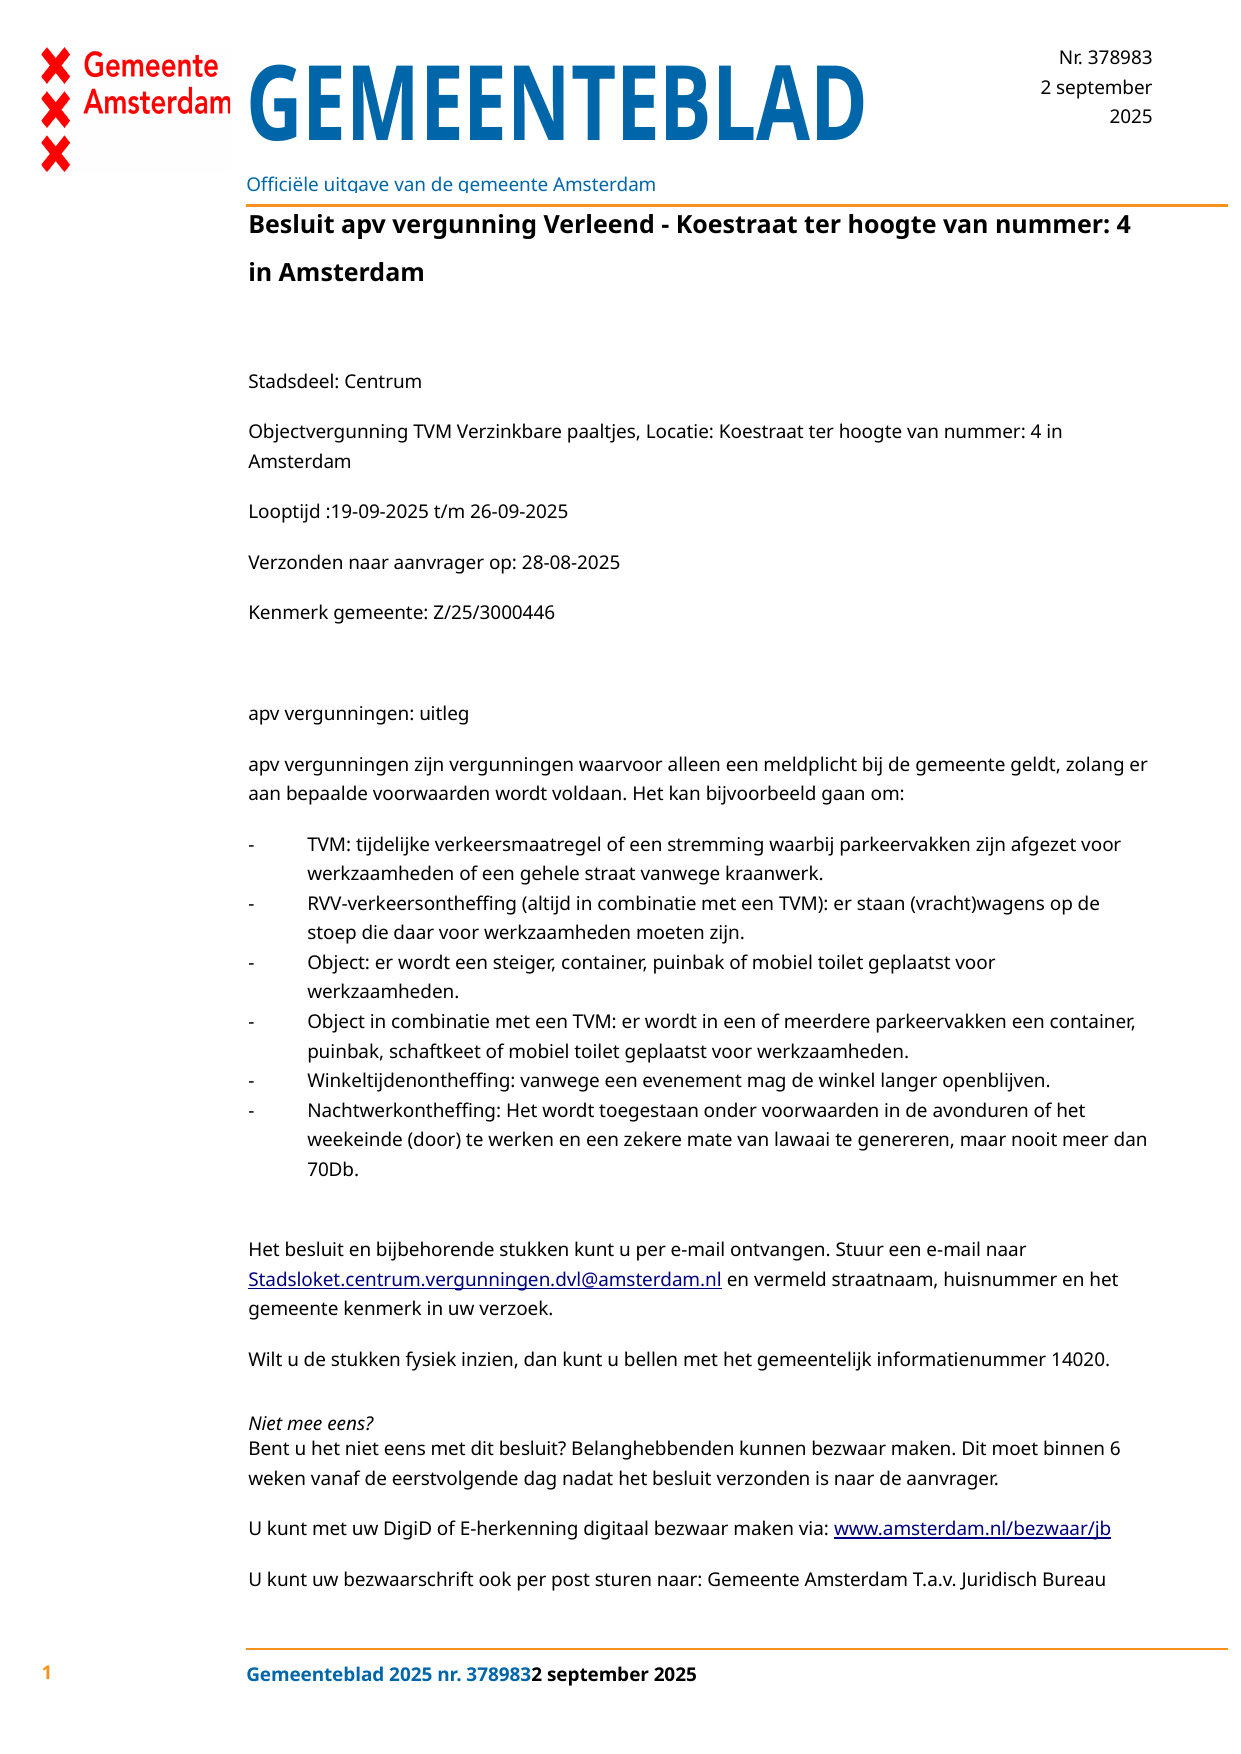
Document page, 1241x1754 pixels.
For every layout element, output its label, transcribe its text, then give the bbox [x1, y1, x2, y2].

list Object: er wordt een steiger, container, puinbak of mobiel toilet geplaatst voor werkzaamheden. [248, 949, 1152, 1004]
text Verzonden naar aanvrager op: 28-08-2025 [248, 549, 1152, 575]
text Looptijd :19-09-2025 t/m 26-09-2025 [248, 499, 1152, 524]
text Het besluit en bijbehorende stukken kunt u per e-mail ontvangen. Stuur een e-mail naar Stadsloket.centrum.vergunningen.dvl@amsterdam.nl en vermeld straatnaam, huisnummer en het gemeente kenmerk in uw verzoek. [248, 1236, 1152, 1321]
list RVV-verkeersontheffing (altijd in combinatie met een TVM): er staan (vracht)wagens op de stoep die daar voor werkzaamheden moeten zijn. [248, 890, 1152, 945]
list TVM: tijdelijke verkeersmaatregel of een stremming waarbij parkeervakken zijn afgezet voor werkzaamheden of een gehele straat vanwege kraanwerk. [248, 831, 1152, 886]
picture [41, 47, 231, 172]
text U kunt met uw DigiD of E-herkenning digitaal bezwaar maken via: www.amsterdam.nl/bezwaar/jb [248, 1516, 1152, 1541]
list Object in combinatie met een TVM: er wordt in een of meerdere parkeervakken een container, puinbak, schaftkeet of mobiel toilet geplaatst voor werkzaamheden. [248, 1008, 1152, 1064]
text Kenmerk gemeente: Z/25/3000446 [248, 599, 1152, 625]
text Objectvergunning TVM Verzinkbare paaltjes, Locatie: Koestraat ter hoogte van nummer: 4 in Amsterdam [248, 419, 1152, 474]
list Nachtwerkontheffing: Het wordt toegestaan onder voorwaarden in de avonduren of het weekeinde (door) te werken en een zekere mate van lawaai te genereren, maar nooit meer dan 70Db. [248, 1097, 1152, 1182]
text apv vergunningen: uitleg [248, 700, 1152, 726]
text apv vergunningen zijn vergunningen waarvoor alleen een meldplicht bij de gemeente geldt, zolang er aan bepaalde voorwaarden wordt voldaan. Het kan bijvoorbeeld gaan om: [248, 751, 1152, 806]
text U kunt uw bezwaarschrift ook per post sturen naar: Gemeente Amsterdam T.a.v. Juridisch Bureau [248, 1566, 1152, 1592]
text Bent u het niet eens met dit besluit? Belanghebbenden kunnen bezwaar maken. Dit moet binnen 6 weken vanaf de eerstvolgende dag nadat het besluit verzonden is naar de aanvrager. [248, 1436, 1152, 1491]
list Winkeltijdenontheffing: vanwege een evenement mag de winkel langer openblijven. [248, 1067, 1152, 1093]
text Besluit apv vergunning Verleend - Koestraat ter hoogte van nummer: 4 in Amsterdam [248, 207, 1152, 288]
text Stadsdeel: Centrum [248, 368, 1152, 394]
text Niet mee eens? [248, 1410, 1152, 1436]
text Wilt u de stukken fysiek inzien, dan kunt u bellen met het gemeentelijk informatienummer 14020. [248, 1346, 1152, 1372]
